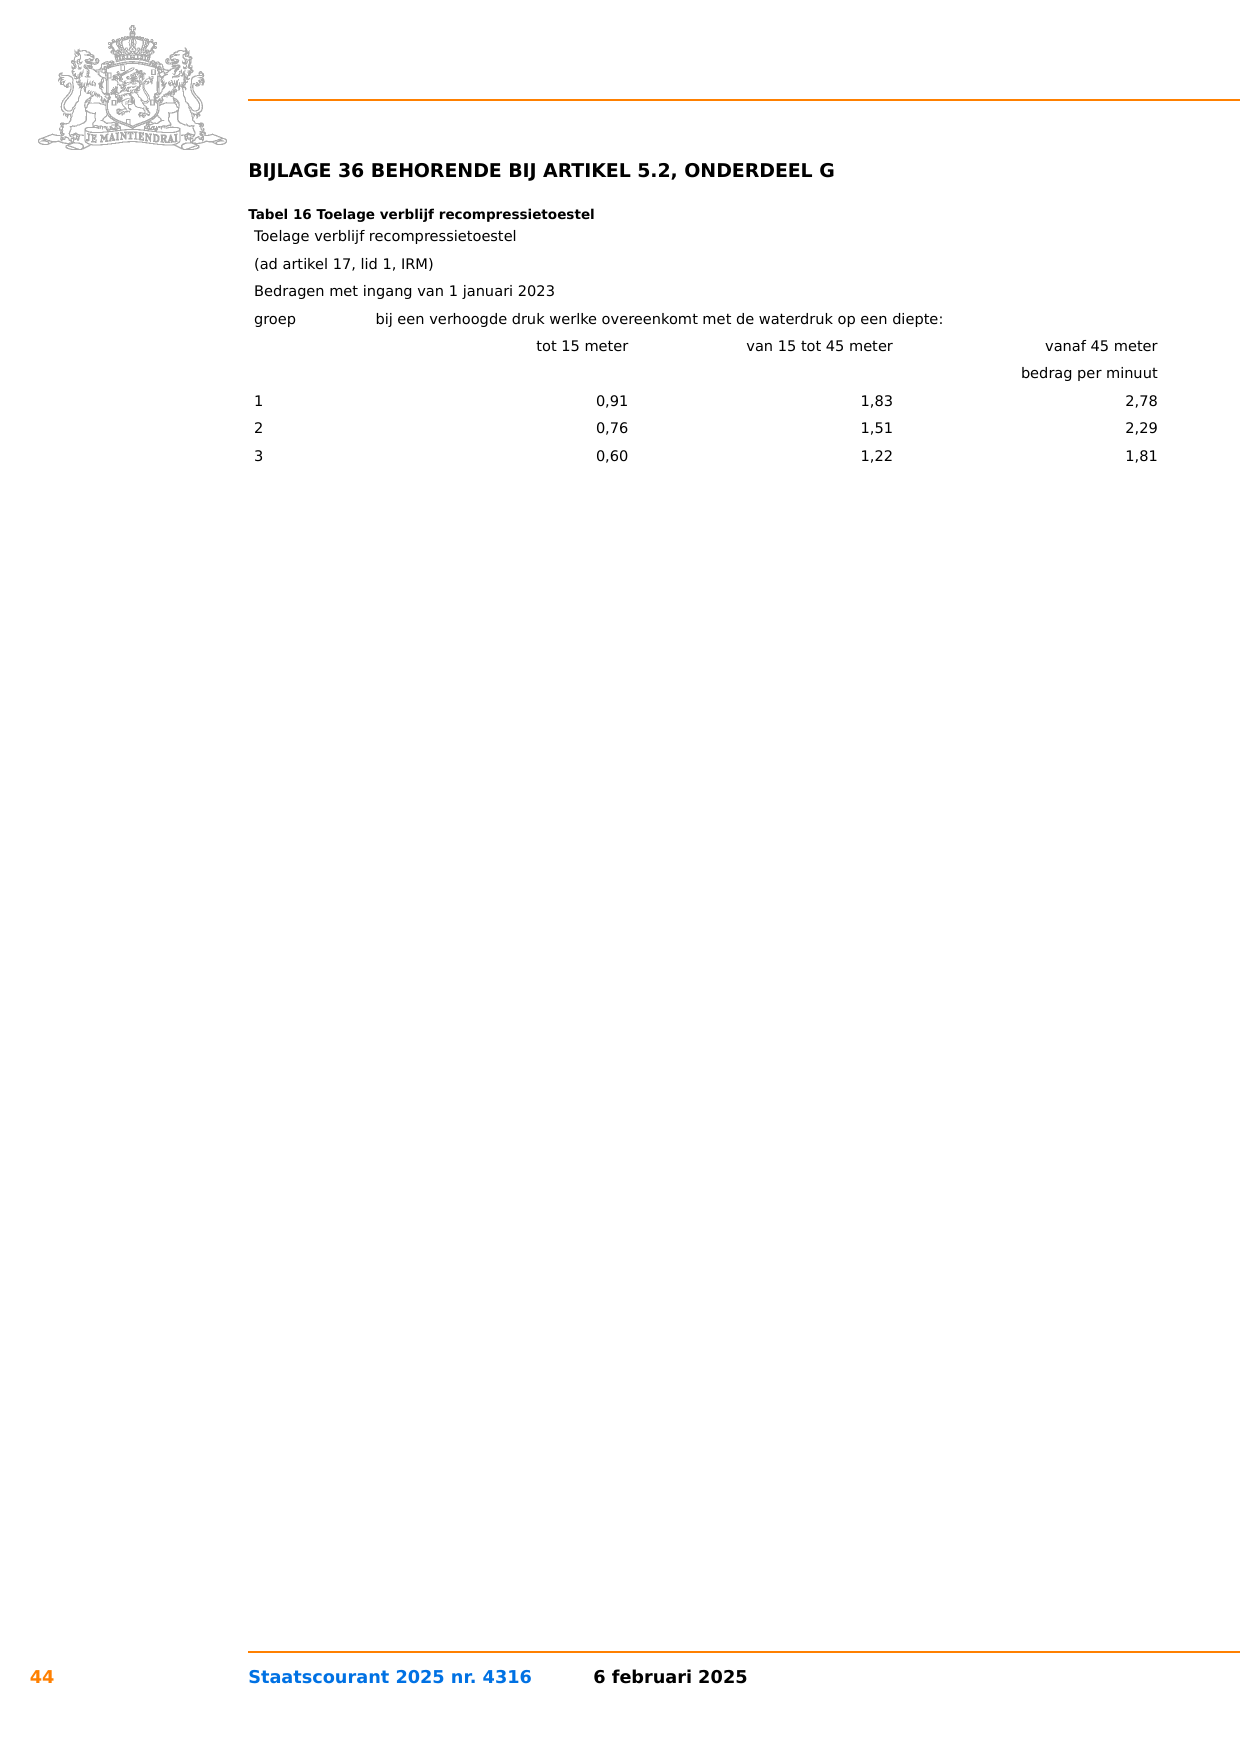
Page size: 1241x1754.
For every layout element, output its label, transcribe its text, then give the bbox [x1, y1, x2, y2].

table_cell 0,91 [370, 388, 634, 414]
table_cell (ad artikel 17, lid 1, IRM) [249, 251, 1163, 277]
table_cell 3 [249, 443, 369, 469]
table_cell 2,78 [899, 388, 1163, 414]
table_cell 2,29 [899, 415, 1163, 442]
table_cell Toelage verblijf recompressietoestel [249, 224, 1163, 250]
table_cell van 15 tot 45 meter [635, 333, 898, 359]
table_cell 1 [249, 388, 369, 414]
table_cell 1,51 [635, 415, 898, 442]
table_cell tot 15 meter [370, 333, 634, 359]
table_cell bij een verhoogde druk werlke overeenkomt met de waterdruk op een diepte: [370, 306, 1163, 332]
table_cell 0,76 [370, 415, 634, 442]
table_cell 2 [249, 415, 369, 442]
table_cell 1,83 [635, 388, 898, 414]
table_cell 1,81 [899, 443, 1163, 469]
table_cell 1,22 [635, 443, 898, 469]
table_cell Bedragen met ingang van 1 januari 2023 [249, 279, 1163, 305]
subtitle BIJLAGE 36 BEHORENDE BIJ ARTIKEL 5.2, ONDERDEEL G [248, 160, 1163, 182]
table_cell bedrag per minuut [370, 361, 1163, 387]
picture [38, 25, 227, 150]
table_cell vanaf 45 meter [899, 333, 1163, 359]
table_header Tabel 16 Toelage verblijf recompressietoestel [248, 207, 1163, 223]
table_cell 0,60 [370, 443, 634, 469]
table_cell groep [249, 306, 369, 387]
